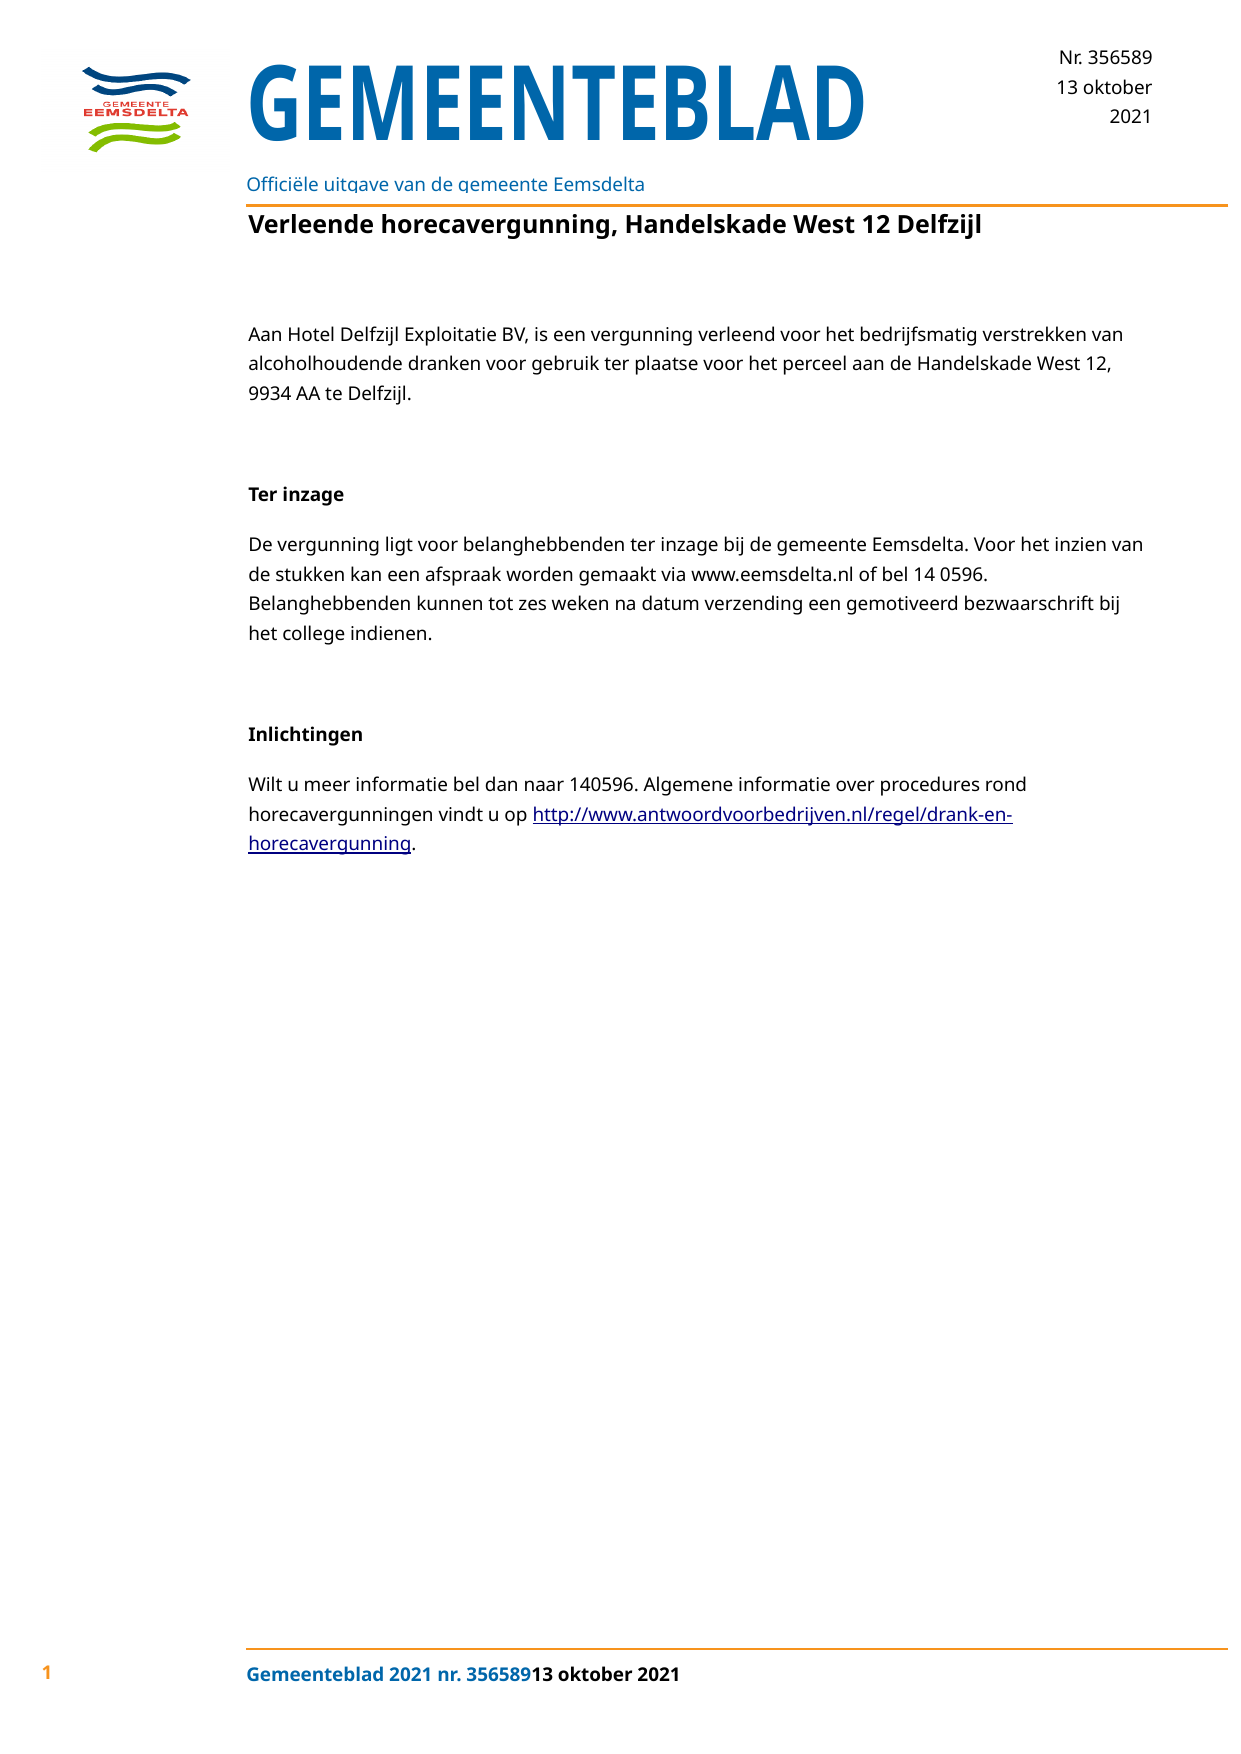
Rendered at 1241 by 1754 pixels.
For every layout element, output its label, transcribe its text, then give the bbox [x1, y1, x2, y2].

text Aan Hotel Delfzijl Exploitatie BV, is een vergunning verleend voor het bedrijfsmatig verstrekken van alcoholhoudende dranken voor gebruik ter plaatse voor het perceel aan de Handelskade West 12, 9934 AA te Delfzijl. [248, 321, 1152, 406]
text Inlichtingen [248, 721, 1152, 746]
text Ter inzage [248, 481, 1152, 506]
text Verleende horecavergunning, Handelskade West 12 Delfzijl [248, 207, 1152, 241]
text De vergunning ligt voor belanghebbenden ter inzage bij de gemeente Eemsdelta. Voor het inzien van de stukken kan een afspraak worden gemaakt via www.eemsdelta.nl of bel 14 0596. Belanghebbenden kunnen tot zes weken na datum verzending een gemotiveerd bezwaarschrift bij het college indienen. [248, 531, 1152, 646]
picture [41, 47, 231, 172]
text Wilt u meer informatie bel dan naar 140596. Algemene informatie over procedures rond horecavergunningen vindt u op http://www.antwoordvoorbedrijven.nl/regel/drank-en-horecavergunning. [248, 771, 1152, 856]
